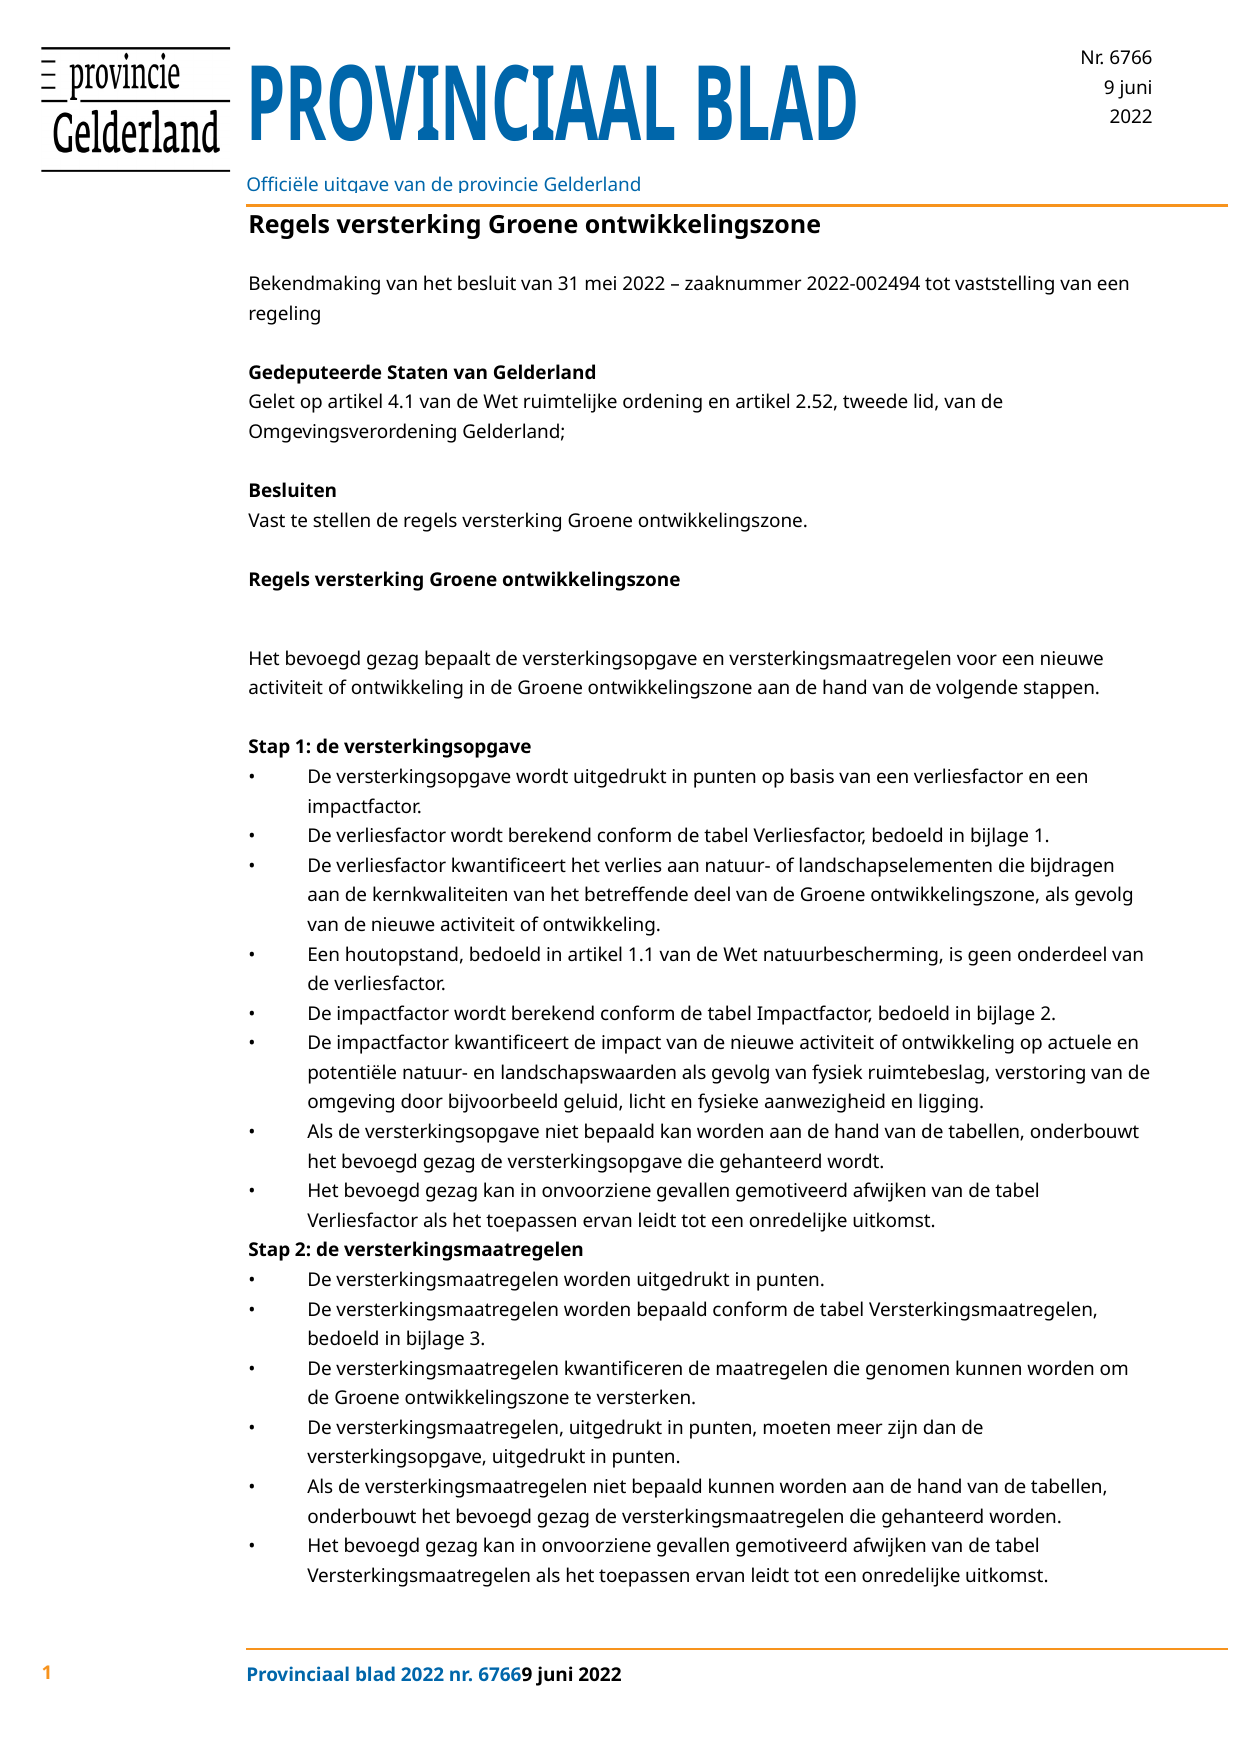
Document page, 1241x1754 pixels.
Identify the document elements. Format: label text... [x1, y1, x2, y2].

text Bekendmaking van het besluit van 31 mei 2022 – zaaknummer 2022-002494 tot vaststelling van een regeling [248, 270, 1152, 326]
text Gelet op artikel 4.1 van de Wet ruimtelijke ordening en artikel 2.52, tweede lid, van de Omgevingsverordening Gelderland; [248, 389, 1152, 444]
text Regels versterking Groene ontwikkelingszone [248, 566, 1152, 592]
text Stap 2: de versterkingsmaatregelen [248, 1237, 1152, 1262]
text Het bevoegd gezag bepaalt de versterkingsopgave en versterkingsmaatregelen voor een nieuwe activiteit of ontwikkeling in de Groene ontwikkelingszone aan de hand van de volgende stappen. [248, 645, 1152, 700]
list Als de versterkingsopgave niet bepaald kan worden aan de hand van de tabellen, onderbouwt het bevoegd gezag de versterkingsopgave die gehanteerd wordt. [248, 1118, 1152, 1174]
list De impactfactor kwantificeert de impact van de nieuwe activiteit of ontwikkeling op actuele en potentiële natuur- en landschapswaarden als gevolg van fysiek ruimtebeslag, verstoring van de omgeving door bijvoorbeeld geluid, licht en fysieke aanwezigheid en ligging. [248, 1029, 1152, 1114]
list De versterkingsmaatregelen kwantificeren de maatregelen die genomen kunnen worden om de Groene ontwikkelingszone te versterken. [248, 1355, 1152, 1410]
text Regels versterking Groene ontwikkelingszone [248, 207, 1152, 241]
picture [41, 47, 231, 172]
list Een houtopstand, bedoeld in artikel 1.1 van de Wet natuurbescherming, is geen onderdeel van de verliesfactor. [248, 941, 1152, 996]
text Gedeputeerde Staten van Gelderland [248, 359, 1152, 385]
list Als de versterkingsmaatregelen niet bepaald kunnen worden aan de hand van de tabellen, onderbouwt het bevoegd gezag de versterkingsmaatregelen die gehanteerd worden. [248, 1473, 1152, 1529]
list De verliesfactor wordt berekend conform de tabel Verliesfactor, bedoeld in bijlage 1. [248, 822, 1152, 848]
text Vast te stellen de regels versterking Groene ontwikkelingszone. [248, 507, 1152, 533]
list De versterkingsmaatregelen, uitgedrukt in punten, moeten meer zijn dan de versterkingsopgave, uitgedrukt in punten. [248, 1414, 1152, 1469]
list Het bevoegd gezag kan in onvoorziene gevallen gemotiveerd afwijken van de tabel Verliesfactor als het toepassen ervan leidt tot een onredelijke uitkomst. [248, 1177, 1152, 1233]
list De versterkingsopgave wordt uitgedrukt in punten op basis van een verliesfactor en een impactfactor. [248, 763, 1152, 819]
list De impactfactor wordt berekend conform de tabel Impactfactor, bedoeld in bijlage 2. [248, 1000, 1152, 1026]
list Het bevoegd gezag kan in onvoorziene gevallen gemotiveerd afwijken van de tabel Versterkingsmaatregelen als het toepassen ervan leidt tot een onredelijke uitkomst. [248, 1532, 1152, 1588]
list De versterkingsmaatregelen worden bepaald conform de tabel Versterkingsmaatregelen, bedoeld in bijlage 3. [248, 1296, 1152, 1351]
text Stap 1: de versterkingsopgave [248, 734, 1152, 759]
list De verliesfactor kwantificeert het verlies aan natuur- of landschapselementen die bijdragen aan de kernkwaliteiten van het betreffende deel van de Groene ontwikkelingszone, als gevolg van de nieuwe activiteit of ontwikkeling. [248, 852, 1152, 937]
text Besluiten [248, 477, 1152, 503]
list De versterkingsmaatregelen worden uitgedrukt in punten. [248, 1266, 1152, 1292]
